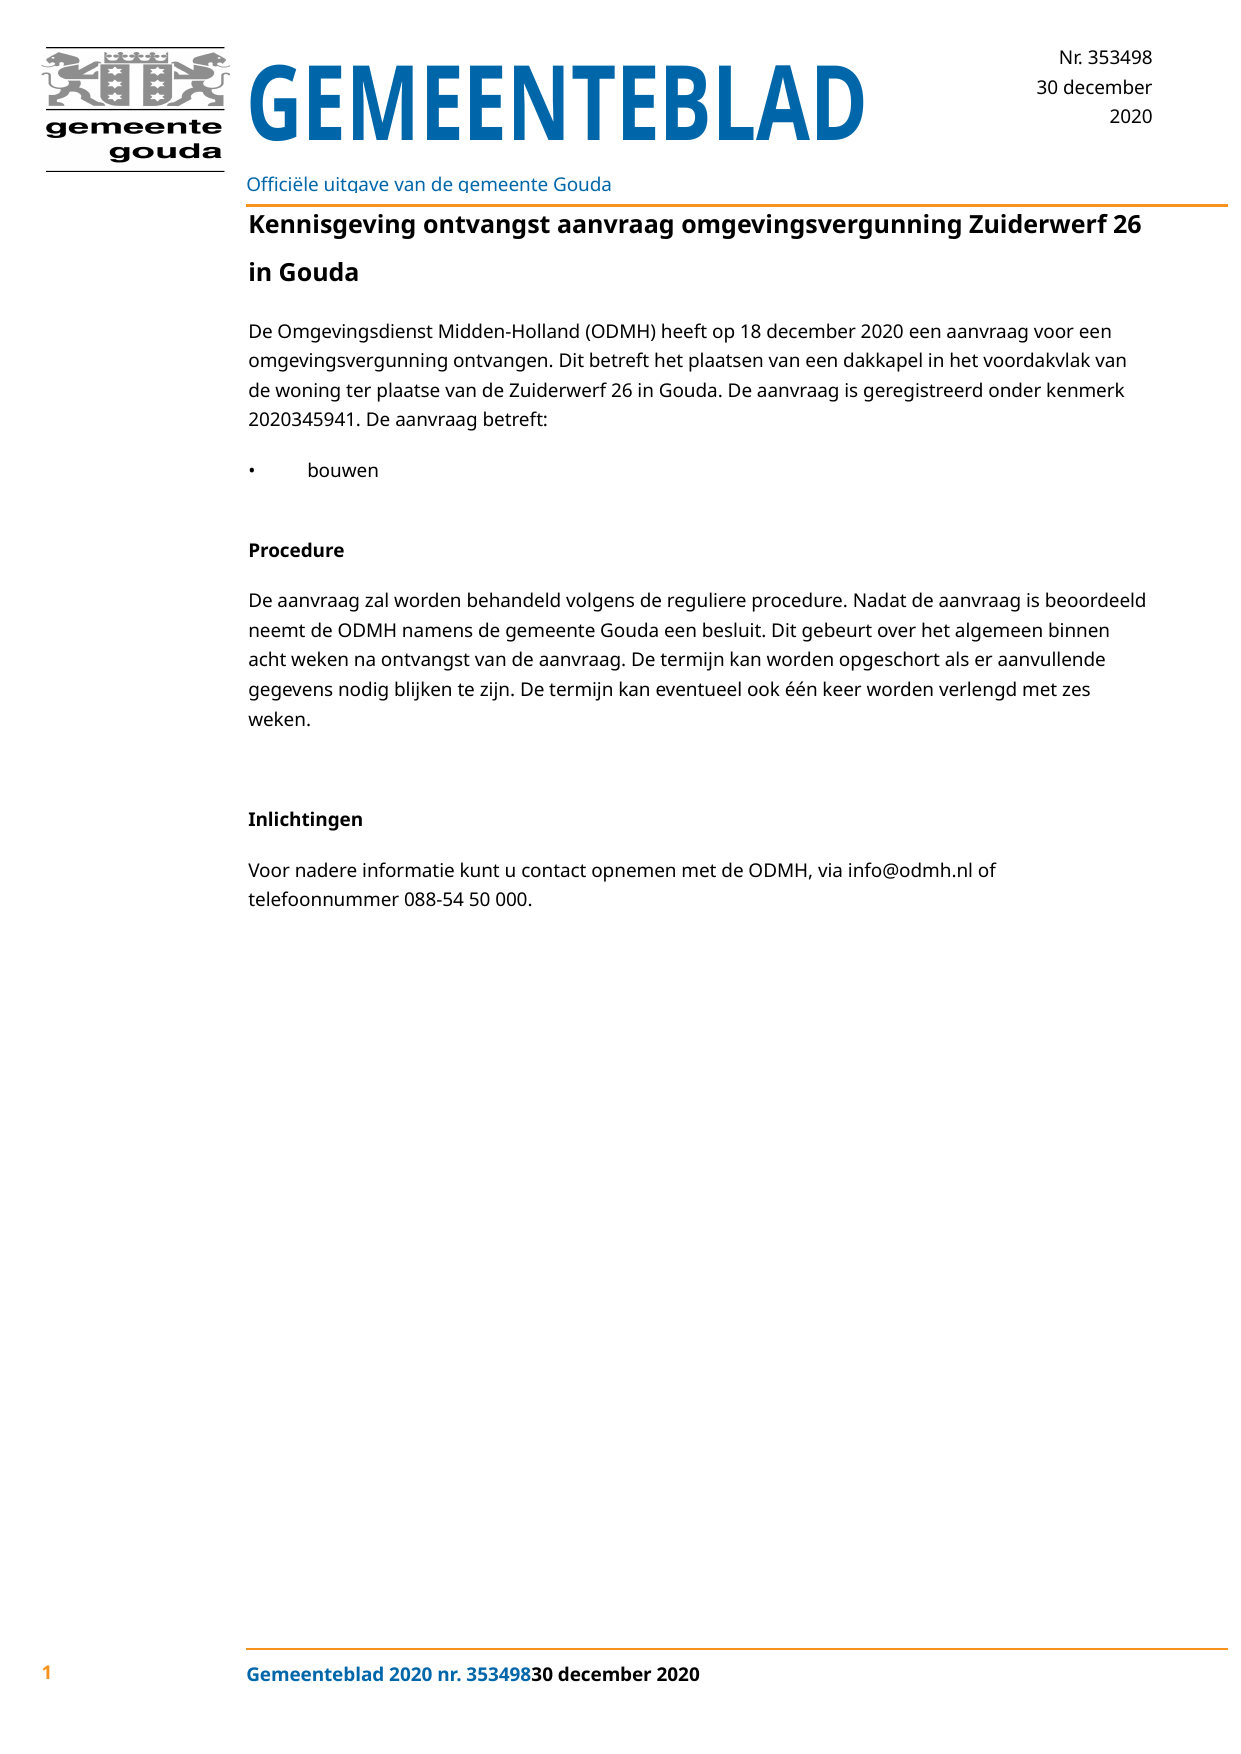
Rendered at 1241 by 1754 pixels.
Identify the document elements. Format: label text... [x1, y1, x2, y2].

text Voor nadere informatie kunt u contact opnemen met de ODMH, via info@odmh.nl of telefoonnummer 088-54 50 000. [248, 857, 1152, 912]
text Inlichtingen [248, 807, 1152, 832]
picture [41, 47, 231, 172]
text Procedure [248, 537, 1152, 563]
list bouwen [248, 457, 1152, 483]
text Kennisgeving ontvangst aanvraag omgevingsvergunning Zuiderwerf 26 in Gouda [248, 207, 1152, 288]
text De Omgevingsdienst Midden-Holland (ODMH) heeft op 18 december 2020 een aanvraag voor een omgevingsvergunning ontvangen. Dit betreft het plaatsen van een dakkapel in het voordakvlak van de woning ter plaatse van de Zuiderwerf 26 in Gouda. De aanvraag is geregistreerd onder kenmerk 2020345941. De aanvraag betreft: [248, 318, 1152, 432]
text De aanvraag zal worden behandeld volgens de reguliere procedure. Nadat de aanvraag is beoordeeld neemt de ODMH namens de gemeente Gouda een besluit. Dit gebeurt over het algemeen binnen acht weken na ontvangst van de aanvraag. De termijn kan worden opgeschort als er aanvullende gegevens nodig blijken te zijn. De termijn kan eventueel ook één keer worden verlengd met zes weken. [248, 587, 1152, 732]
